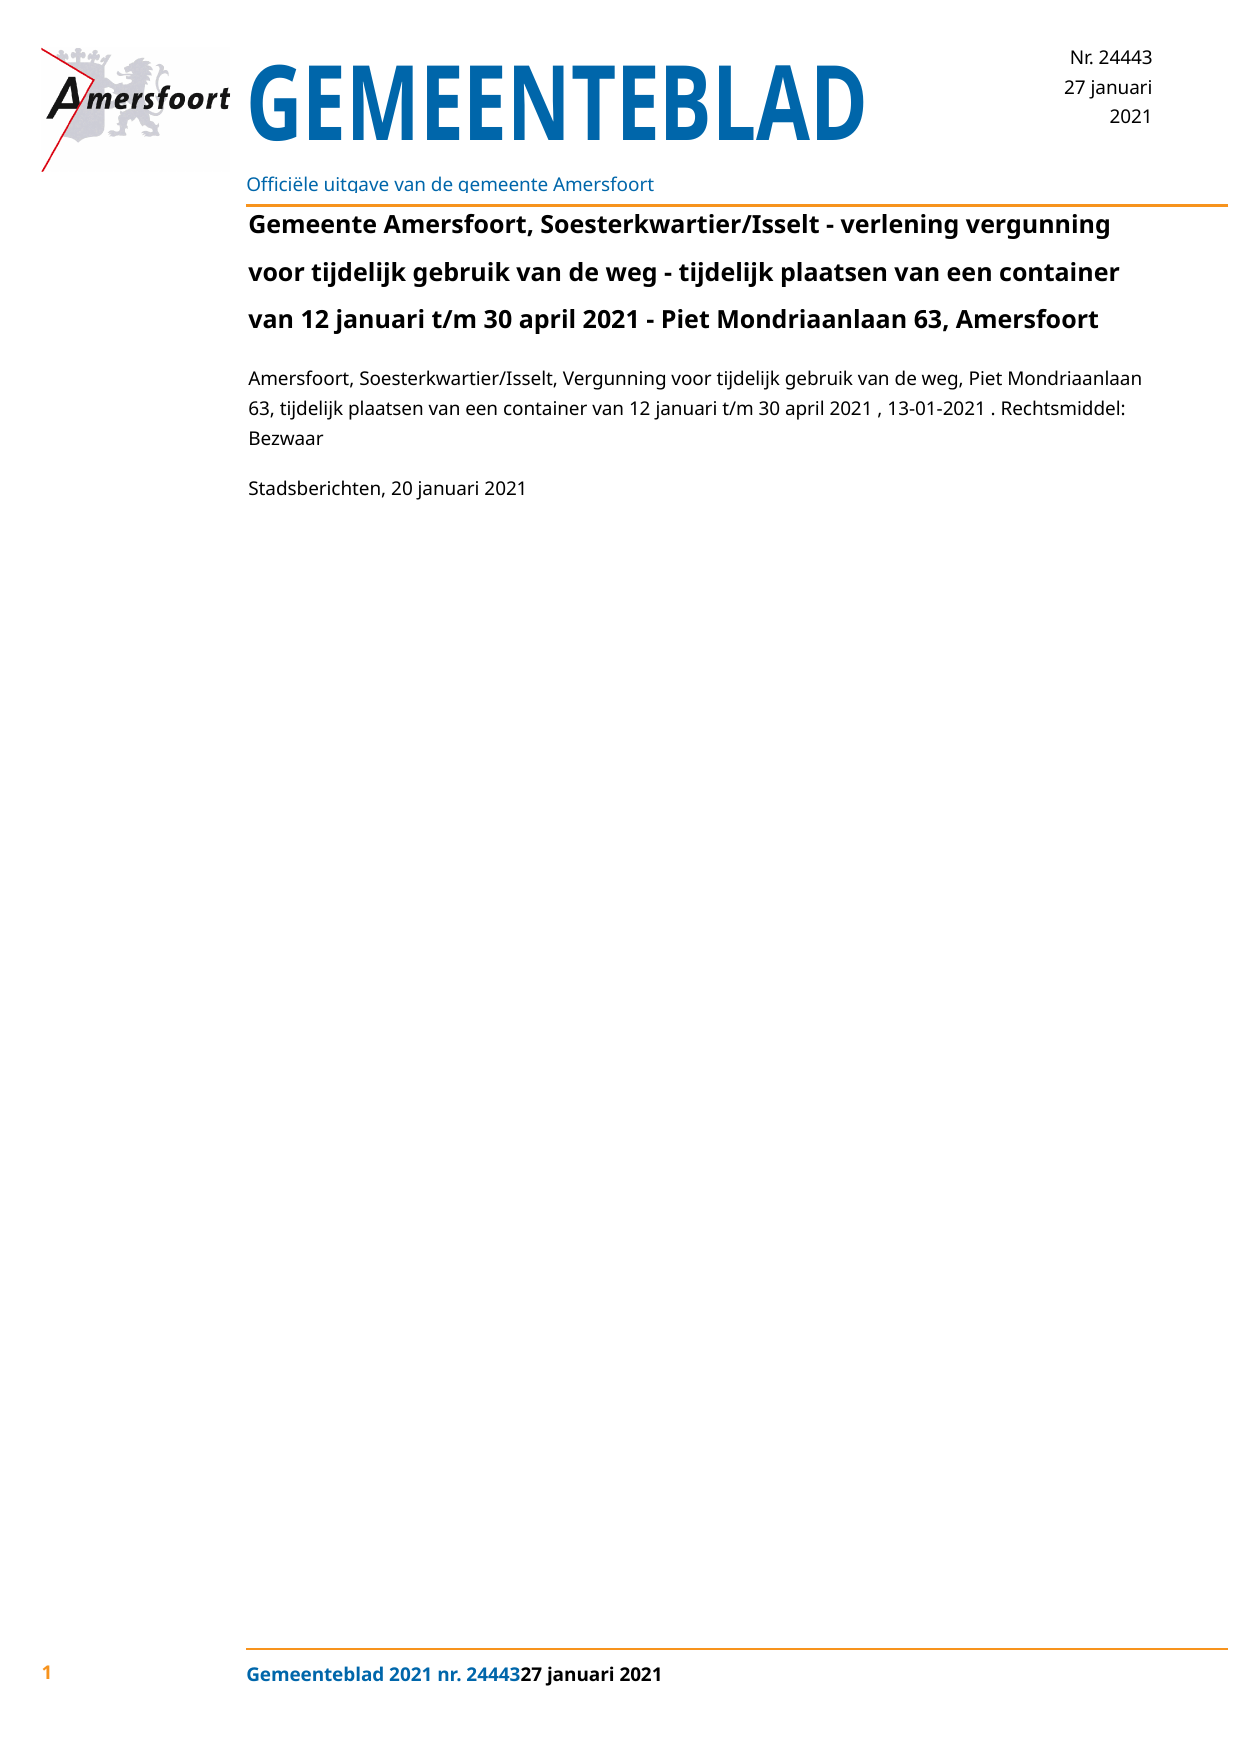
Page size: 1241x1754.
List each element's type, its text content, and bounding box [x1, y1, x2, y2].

text Amersfoort, Soesterkwartier/Isselt, Vergunning voor tijdelijk gebruik van de weg, Piet Mondriaanlaan 63, tijdelijk plaatsen van een container van 12 januari t/m 30 april 2021 , 13-01-2021 . Rechtsmiddel: Bezwaar [248, 366, 1152, 450]
text Stadsberichten, 20 januari 2021 [248, 475, 1152, 501]
text Gemeente Amersfoort, Soesterkwartier/Isselt - verlening vergunning voor tijdelijk gebruik van de weg - tijdelijk plaatsen van een container van 12 januari t/m 30 april 2021 - Piet Mondriaanlaan 63, Amersfoort [248, 207, 1152, 336]
picture [41, 47, 231, 172]
